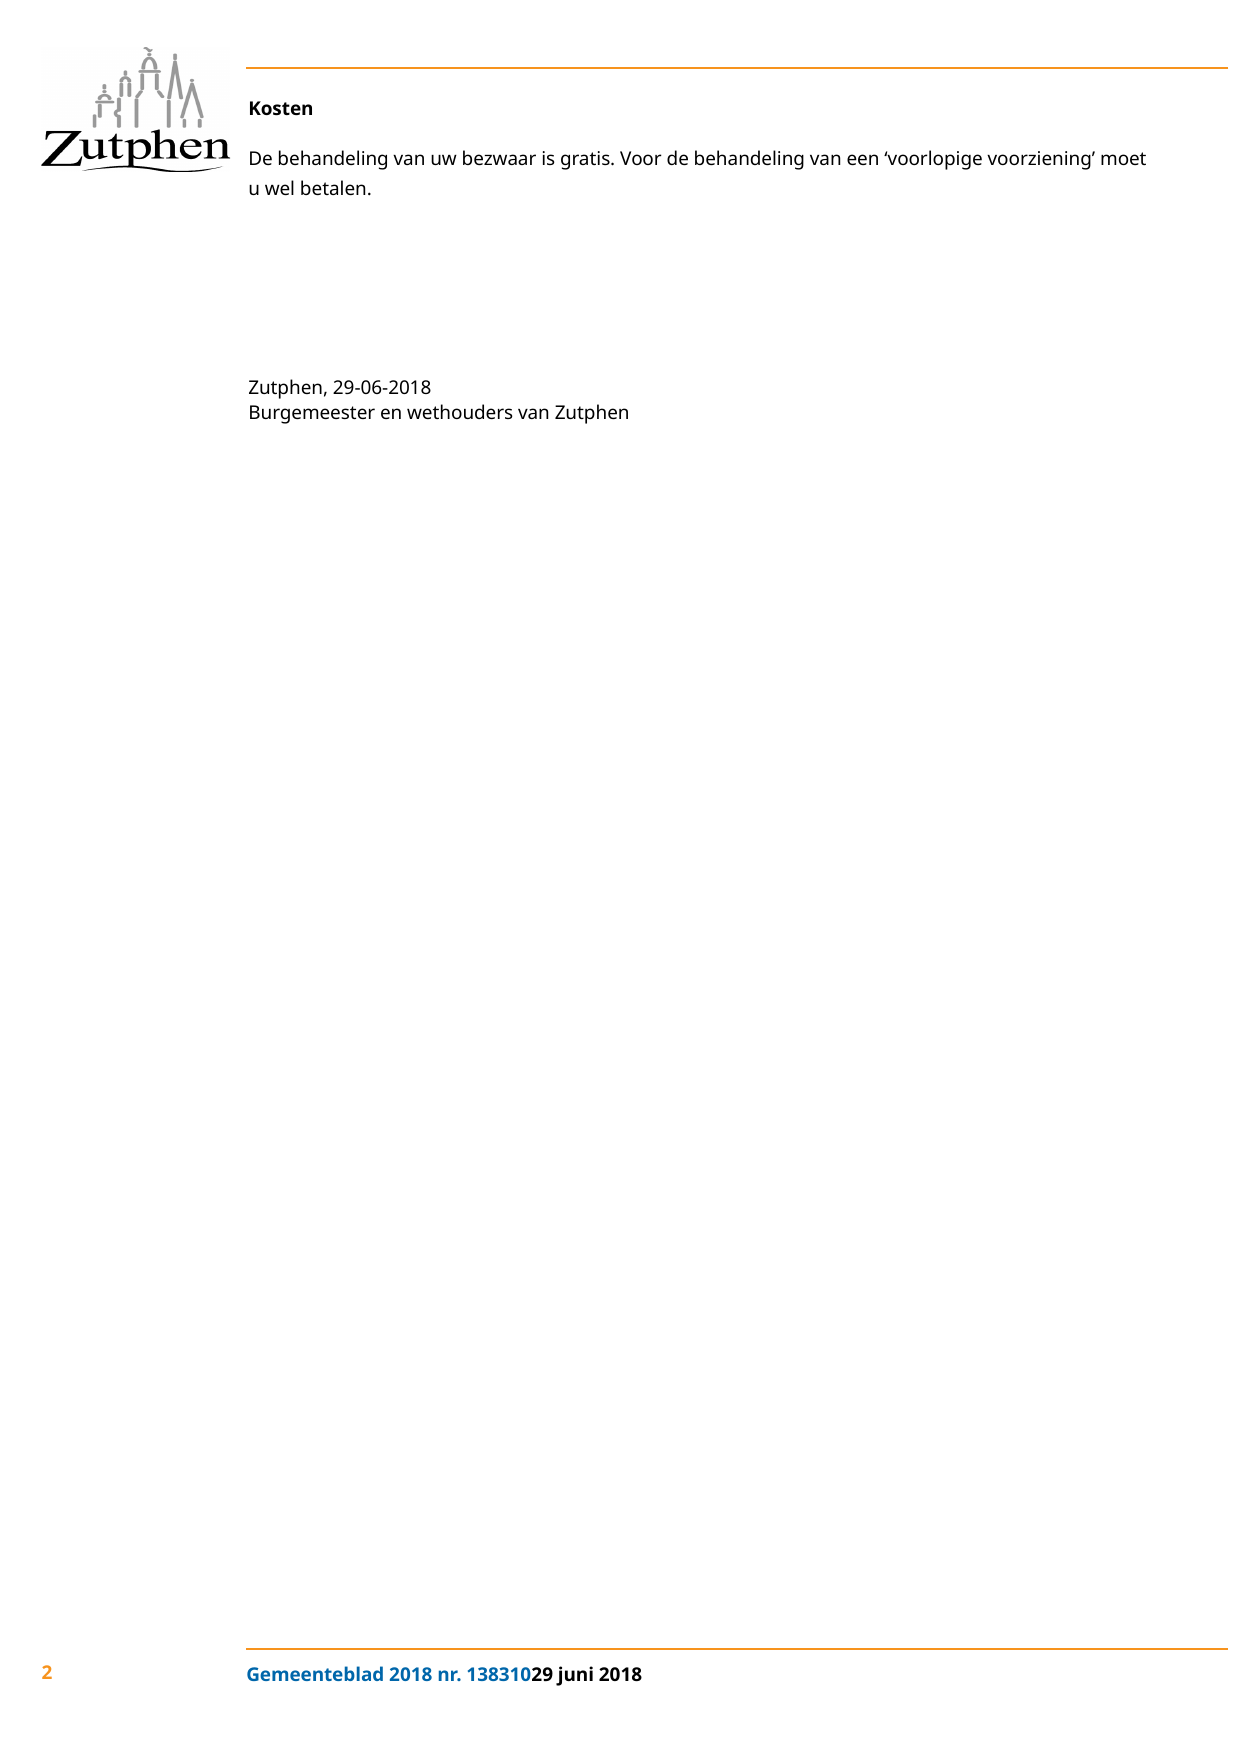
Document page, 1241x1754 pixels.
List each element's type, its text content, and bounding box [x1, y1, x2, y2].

text De behandeling van uw bezwaar is gratis. Voor de behandeling van een ‘voorlopige voorziening’ moet u wel betalen. [248, 145, 1152, 201]
picture [41, 47, 231, 172]
text Burgemeester en wethouders van Zutphen [248, 399, 1152, 425]
text Zutphen, 29-06-2018 [248, 374, 1152, 399]
text Kosten [248, 95, 1152, 121]
